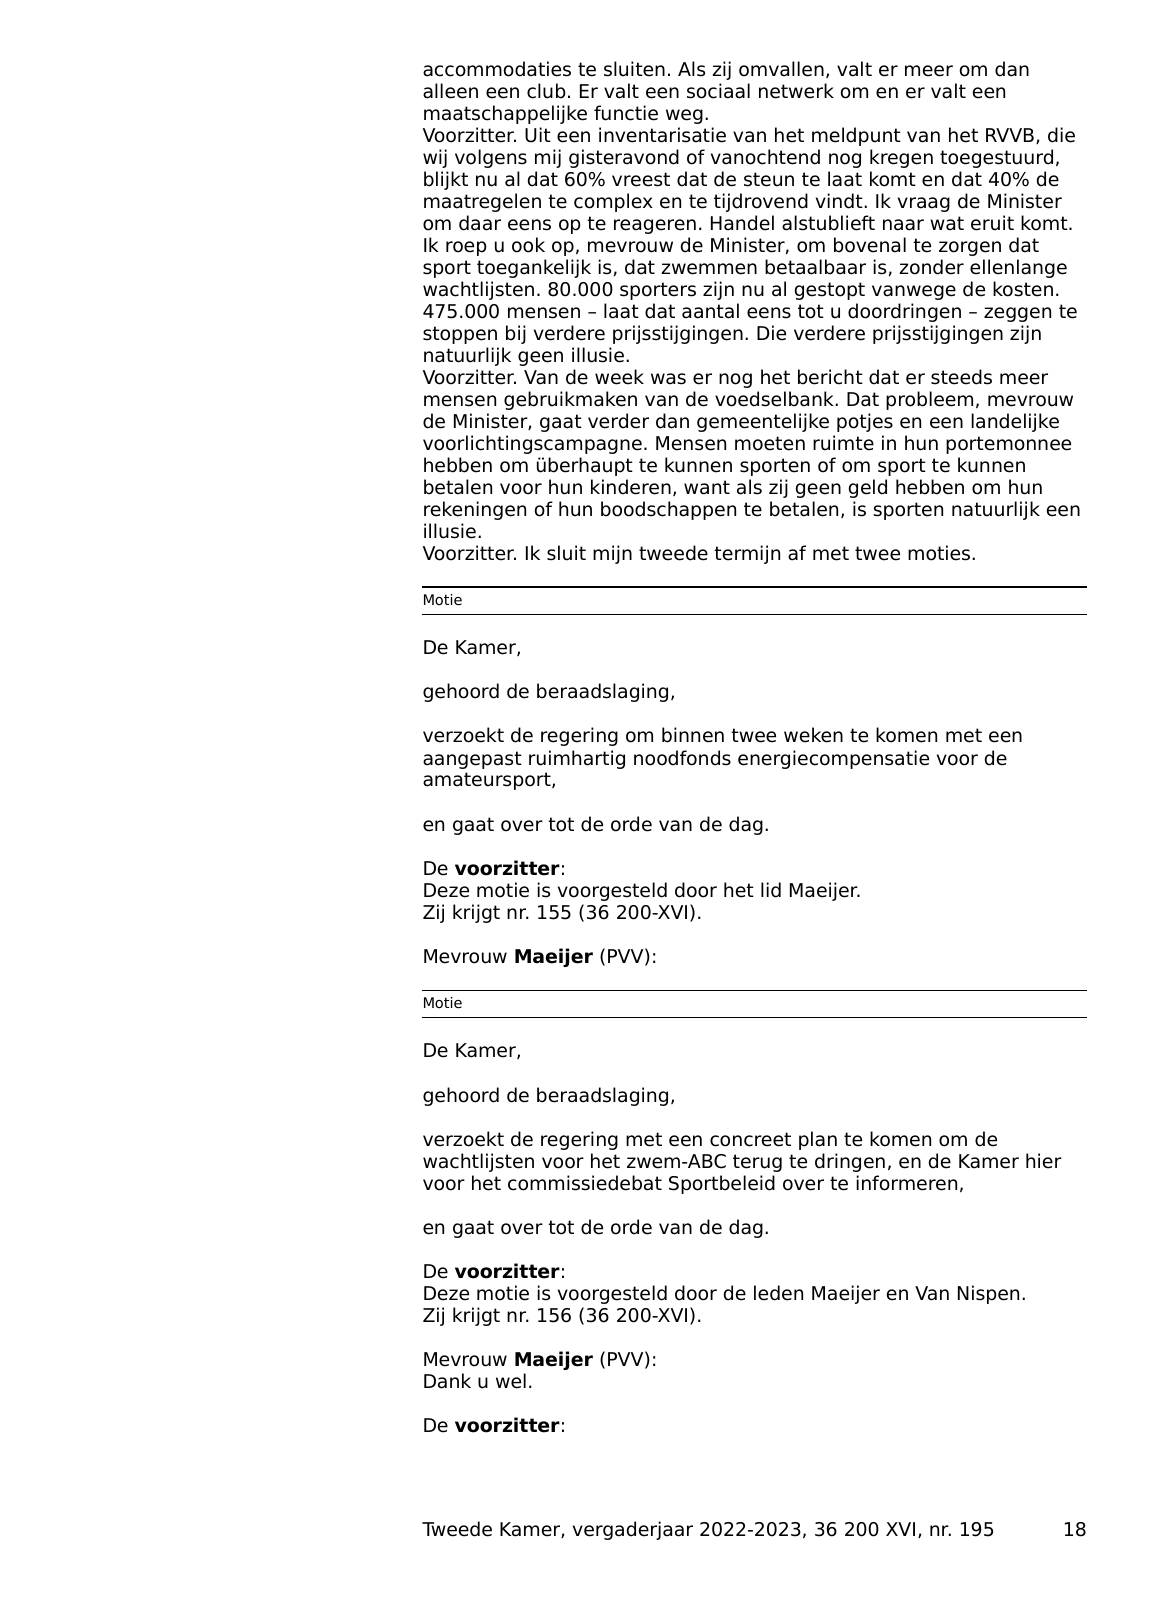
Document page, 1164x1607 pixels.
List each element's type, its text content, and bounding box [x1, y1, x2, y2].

table_header Motie [422, 991, 1087, 1017]
text De Kamer, [422, 637, 1087, 659]
text De voorzitter: [422, 1261, 1087, 1283]
text Voorzitter. Uit een inventarisatie van het meldpunt van het RVVB, die wij volgens mij gisteravond of vanochtend nog kregen toegestuurd, blijkt nu al dat 60% vreest dat de steun te laat komt en dat 40% de maatregelen te complex en te tijdrovend vindt. Ik vraag de Minister om daar eens op te reageren. Handel alstublieft naar wat eruit komt. Ik roep u ook op, mevrouw de Minister, om bovenal te zorgen dat sport toegankelijk is, dat zwemmen betaalbaar is, zonder ellenlange wachtlijsten. 80.000 sporters zijn nu al gestopt vanwege de kosten. 475.000 mensen – laat dat aantal eens tot u doordringen – zeggen te stoppen bij verdere prijsstijgingen. Die verdere prijsstijgingen zijn natuurlijk geen illusie. [422, 125, 1087, 367]
table_header Motie [422, 588, 1087, 614]
text verzoekt de regering met een concreet plan te komen om de wachtlijsten voor het zwem-ABC terug te dringen, en de Kamer hier voor het commissiedebat Sportbeleid over te informeren, [422, 1129, 1087, 1194]
text Mevrouw Maeijer (PVV): [422, 946, 1087, 968]
text Zij krijgt nr. 156 (36 200-XVI). [422, 1305, 1087, 1327]
text gehoord de beraadslaging, [422, 681, 1087, 703]
text De Kamer, [422, 1040, 1087, 1062]
text Voorzitter. Van de week was er nog het bericht dat er steeds meer mensen gebruikmaken van de voedselbank. Dat probleem, mevrouw de Minister, gaat verder dan gemeentelijke potjes en een landelijke voorlichtingscampagne. Mensen moeten ruimte in hun portemonnee hebben om überhaupt te kunnen sporten of om sport te kunnen betalen voor hun kinderen, want als zij geen geld hebben om hun rekeningen of hun boodschappen te betalen, is sporten natuurlijk een illusie. [422, 367, 1087, 543]
text De voorzitter: [422, 858, 1087, 880]
text Deze motie is voorgesteld door het lid Maeijer. [422, 880, 1087, 902]
text Mevrouw Maeijer (PVV): [422, 1349, 1087, 1371]
text verzoekt de regering om binnen twee weken te komen met een aangepast ruimhartig noodfonds energiecompensatie voor de amateursport, [422, 725, 1087, 791]
text accommodaties te sluiten. Als zij omvallen, valt er meer om dan alleen een club. Er valt een sociaal netwerk om en er valt een maatschappelijke functie weg. [422, 59, 1087, 125]
text Voorzitter. Ik sluit mijn tweede termijn af met twee moties. [422, 543, 1087, 564]
text en gaat over tot de orde van de dag. [422, 813, 1087, 836]
text De voorzitter: [422, 1415, 1087, 1437]
text en gaat over tot de orde van de dag. [422, 1217, 1087, 1239]
text Zij krijgt nr. 155 (36 200-XVI). [422, 902, 1087, 924]
text Dank u wel. [422, 1371, 1087, 1393]
text gehoord de beraadslaging, [422, 1084, 1087, 1106]
text Deze motie is voorgesteld door de leden Maeijer en Van Nispen. [422, 1283, 1087, 1305]
